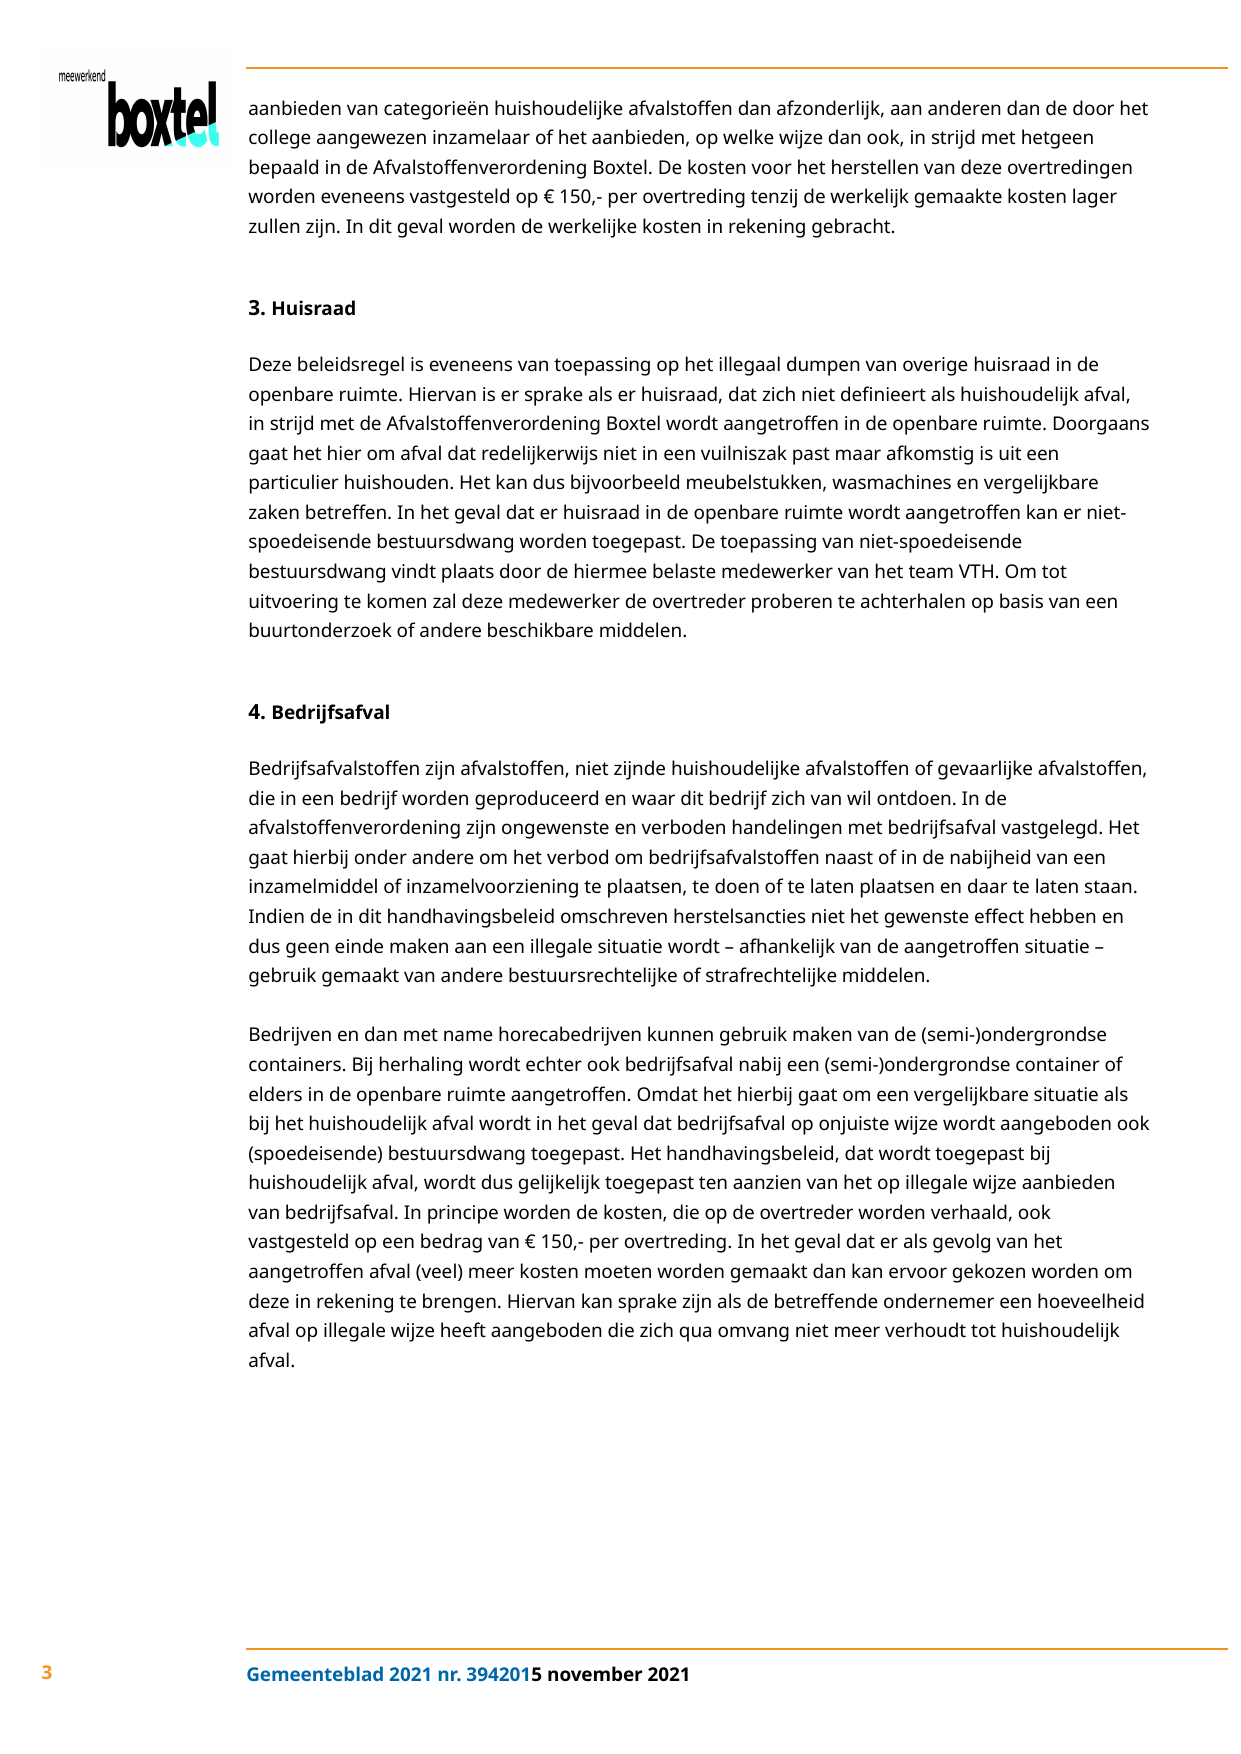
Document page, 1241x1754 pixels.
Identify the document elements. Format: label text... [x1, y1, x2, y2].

text Deze beleidsregel is eveneens van toepassing op het illegaal dumpen van overige huisraad in de openbare ruimte. Hiervan is er sprake als er huisraad, dat zich niet definieert als huishoudelijk afval, in strijd met de Afvalstoffenverordening Boxtel wordt aangetroffen in de openbare ruimte. Doorgaans gaat het hier om afval dat redelijkerwijs niet in een vuilniszak past maar afkomstig is uit een particulier huishouden. Het kan dus bijvoorbeeld meubelstukken, wasmachines en vergelijkbare zaken betreffen. In het geval dat er huisraad in de openbare ruimte wordt aangetroffen kan er niet-spoedeisende bestuursdwang worden toegepast. De toepassing van niet-spoedeisende bestuursdwang vindt plaats door de hiermee belaste medewerker van het team VTH. Om tot uitvoering te komen zal deze medewerker de overtreder proberen te achterhalen op basis van een buurtonderzoek of andere beschikbare middelen. [248, 351, 1152, 643]
text 3. Huisraad [248, 293, 1152, 322]
text aanbieden van categorieën huishoudelijke afvalstoffen dan afzonderlijk, aan anderen dan de door het college aangewezen inzamelaar of het aanbieden, op welke wijze dan ook, in strijd met hetgeen bepaald in de Afvalstoffenverordening Boxtel. De kosten voor het herstellen van deze overtredingen worden eveneens vastgesteld op € 150,- per overtreding tenzij de werkelijk gemaakte kosten lager zullen zijn. In dit geval worden de werkelijke kosten in rekening gebracht. [248, 95, 1152, 239]
text Bedrijfsafvalstoffen zijn afvalstoffen, niet zijnde huishoudelijke afvalstoffen of gevaarlijke afvalstoffen, die in een bedrijf worden geproduceerd en waar dit bedrijf zich van wil ontdoen. In de afvalstoffenverordening zijn ongewenste en verboden handelingen met bedrijfsafval vastgelegd. Het gaat hierbij onder andere om het verbod om bedrijfsafvalstoffen naast of in de nabijheid van een inzamelmiddel of inzamelvoorziening te plaatsen, te doen of te laten plaatsen en daar te laten staan. Indien de in dit handhavingsbeleid omschreven herstelsancties niet het gewenste effect hebben en dus geen einde maken aan een illegale situatie wordt – afhankelijk van de aangetroffen situatie – gebruik gemaakt van andere bestuursrechtelijke of strafrechtelijke middelen. [248, 755, 1152, 988]
text 4. Bedrijfsafval [248, 697, 1152, 726]
picture [41, 47, 231, 172]
text Bedrijven en dan met name horecabedrijven kunnen gebruik maken van de (semi-)ondergrondse containers. Bij herhaling wordt echter ook bedrijfsafval nabij een (semi-)ondergrondse container of elders in de openbare ruimte aangetroffen. Omdat het hierbij gaat om een vergelijkbare situatie als bij het huishoudelijk afval wordt in het geval dat bedrijfsafval op onjuiste wijze wordt aangeboden ook (spoedeisende) bestuursdwang toegepast. Het handhavingsbeleid, dat wordt toegepast bij huishoudelijk afval, wordt dus gelijkelijk toegepast ten aanzien van het op illegale wijze aanbieden van bedrijfsafval. In principe worden de kosten, die op de overtreder worden verhaald, ook vastgesteld op een bedrag van € 150,- per overtreding. In het geval dat er als gevolg van het aangetroffen afval (veel) meer kosten moeten worden gemaakt dan kan ervoor gekozen worden om deze in rekening te brengen. Hiervan kan sprake zijn als de betreffende ondernemer een hoeveelheid afval op illegale wijze heeft aangeboden die zich qua omvang niet meer verhoudt tot huishoudelijk afval. [248, 1022, 1152, 1373]
